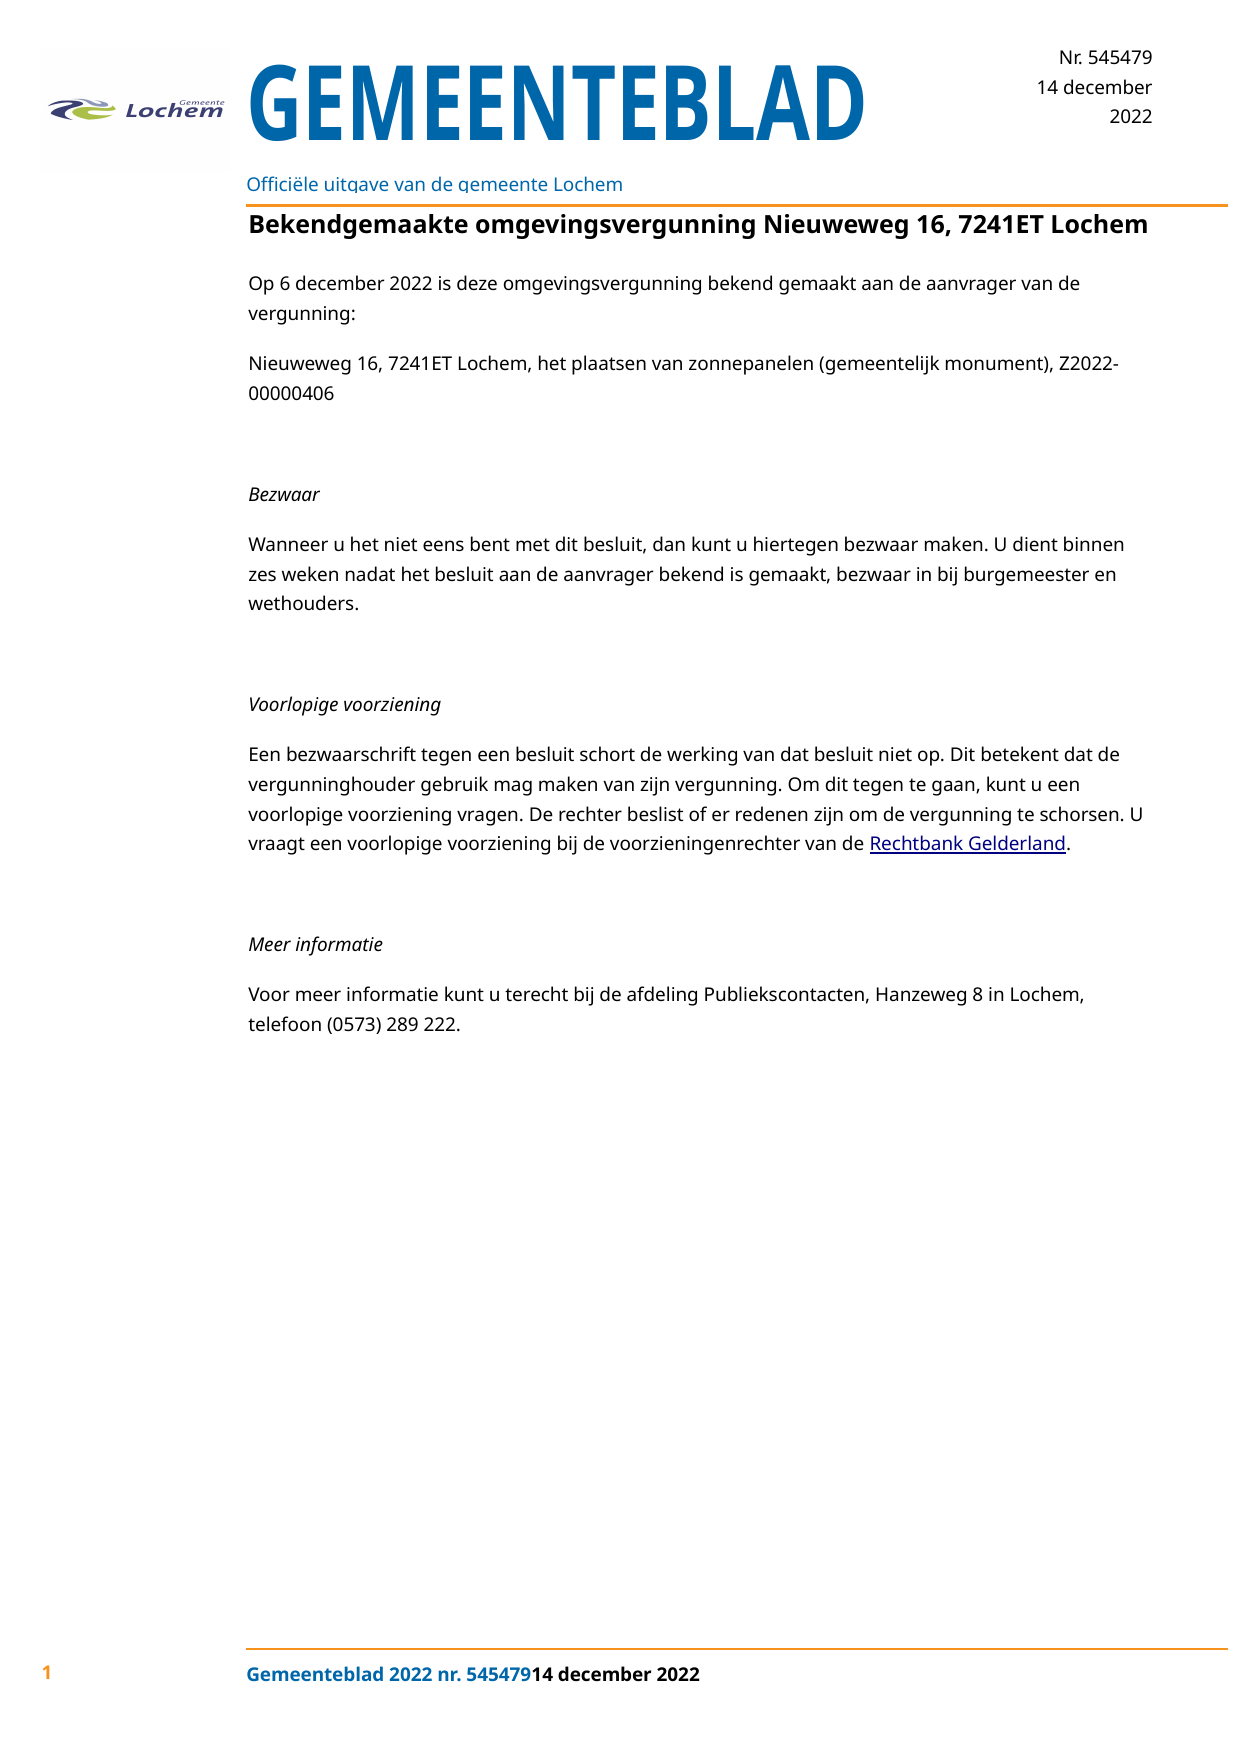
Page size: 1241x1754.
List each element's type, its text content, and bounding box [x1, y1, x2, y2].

text Voor meer informatie kunt u terecht bij de afdeling Publiekscontacten, Hanzeweg 8 in Lochem, telefoon (0573) 289 222. [248, 982, 1152, 1037]
text Op 6 december 2022 is deze omgevingsvergunning bekend gemaakt aan de aanvrager van de vergunning: [248, 270, 1152, 326]
text Bekendgemaakte omgevingsvergunning Nieuweweg 16, 7241ET Lochem [248, 207, 1152, 241]
text Nieuweweg 16, 7241ET Lochem, het plaatsen van zonnepanelen (gemeentelijk monument), Z2022-00000406 [248, 350, 1152, 406]
text Een bezwaarschrift tegen een besluit schort de werking van dat besluit niet op. Dit betekent dat de vergunninghouder gebruik mag maken van zijn vergunning. Om dit tegen te gaan, kunt u een voorlopige voorziening vragen. De rechter beslist of er redenen zijn om de vergunning te schorsen. U vraagt een voorlopige voorziening bij de voorzieningenrechter van de Rechtbank Gelderland. [248, 742, 1152, 856]
text Bezwaar [248, 481, 1152, 506]
text Meer informatie [248, 931, 1152, 957]
text Wanneer u het niet eens bent met dit besluit, dan kunt u hiertegen bezwaar maken. U dient binnen zes weken nadat het besluit aan de aanvrager bekend is gemaakt, bezwaar in bij burgemeester en wethouders. [248, 531, 1152, 616]
picture [41, 47, 231, 172]
text Voorlopige voorziening [248, 691, 1152, 717]
